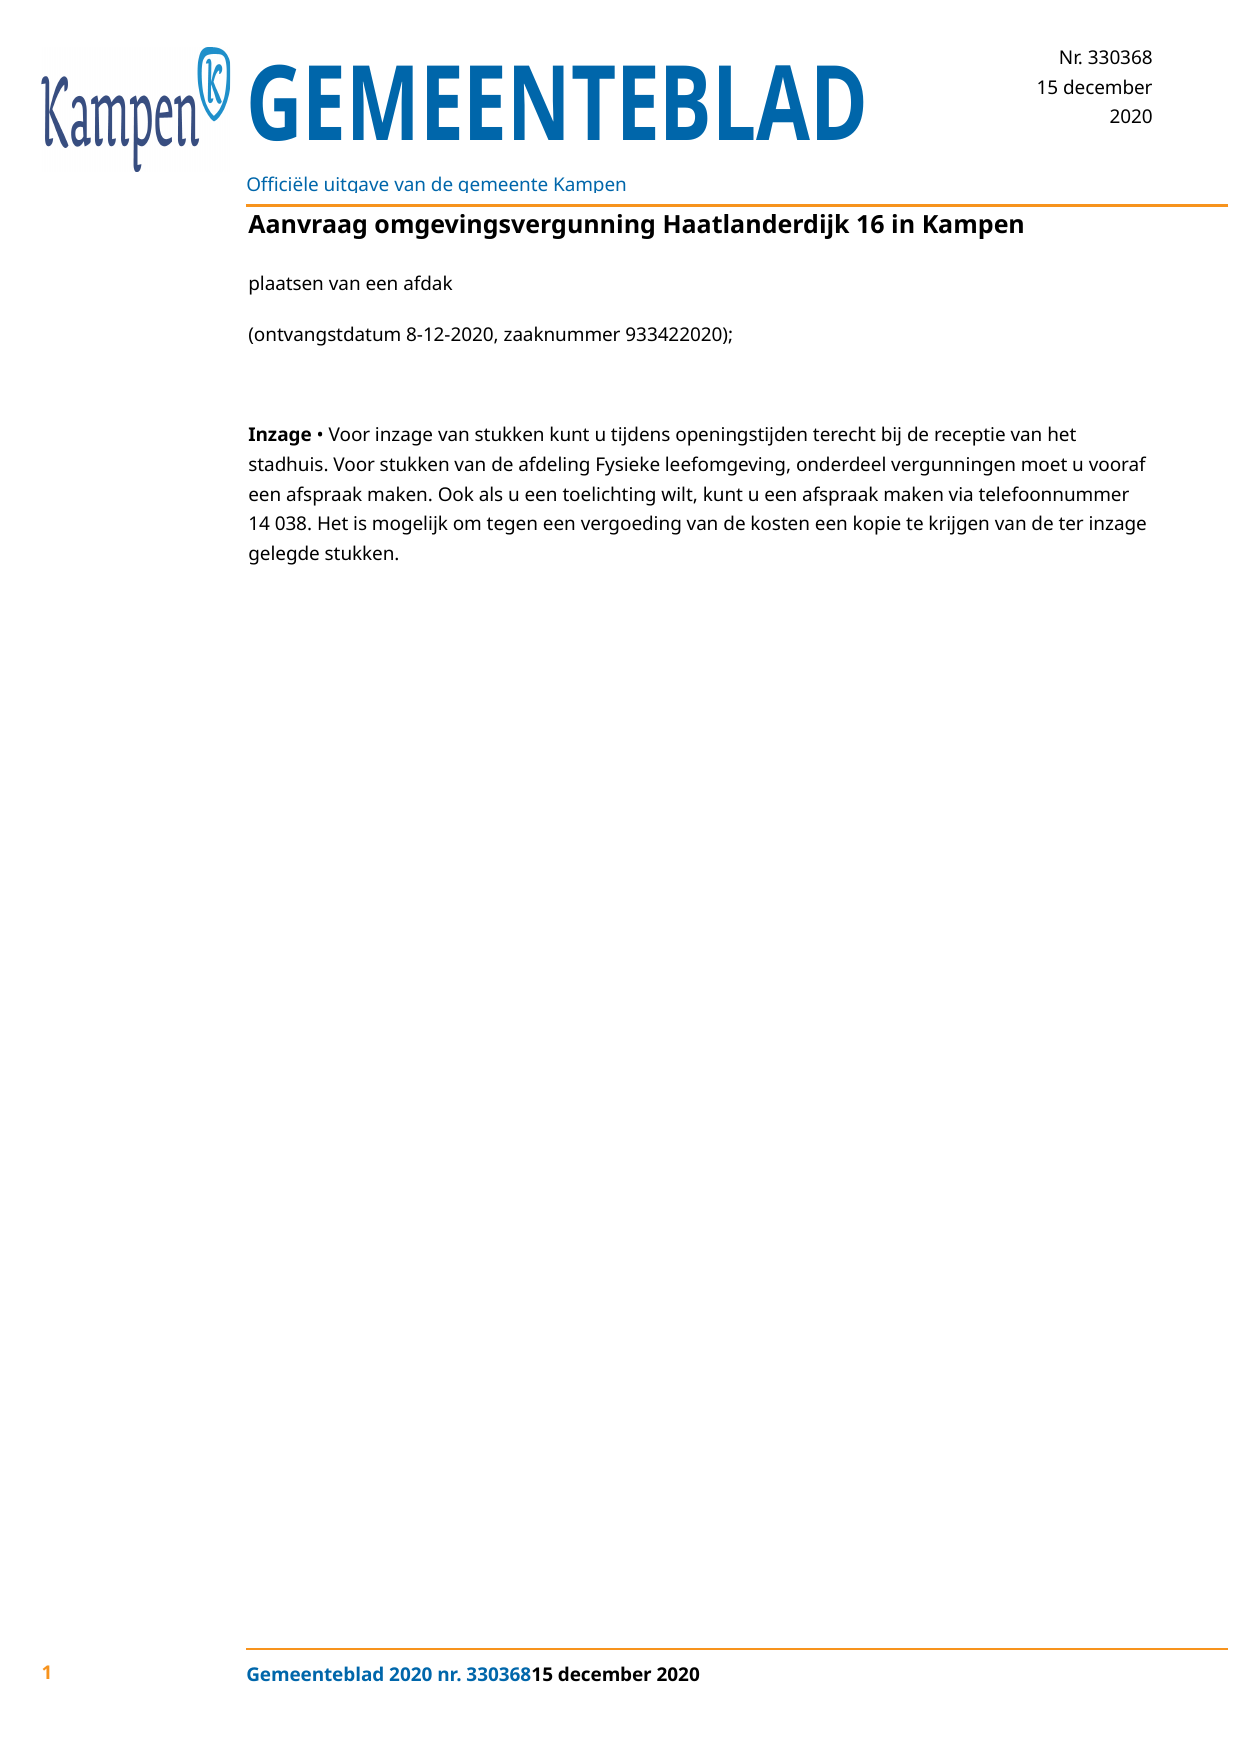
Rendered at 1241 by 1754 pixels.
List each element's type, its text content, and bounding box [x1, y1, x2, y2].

picture [41, 47, 231, 172]
text Inzage • Voor inzage van stukken kunt u tijdens openingstijden terecht bij de receptie van het stadhuis. Voor stukken van de afdeling Fysieke leefomgeving, onderdeel vergunningen moet u vooraf een afspraak maken. Ook als u een toelichting wilt, kunt u een afspraak maken via telefoonnummer 14 038. Het is mogelijk om tegen een vergoeding van de kosten een kopie te krijgen van de ter inzage gelegde stukken. [248, 422, 1152, 566]
text (ontvangstdatum 8-12-2020, zaaknummer 933422020); [248, 321, 1152, 346]
text plaatsen van een afdak [248, 270, 1152, 296]
text Aanvraag omgevingsvergunning Haatlanderdijk 16 in Kampen [248, 207, 1152, 241]
